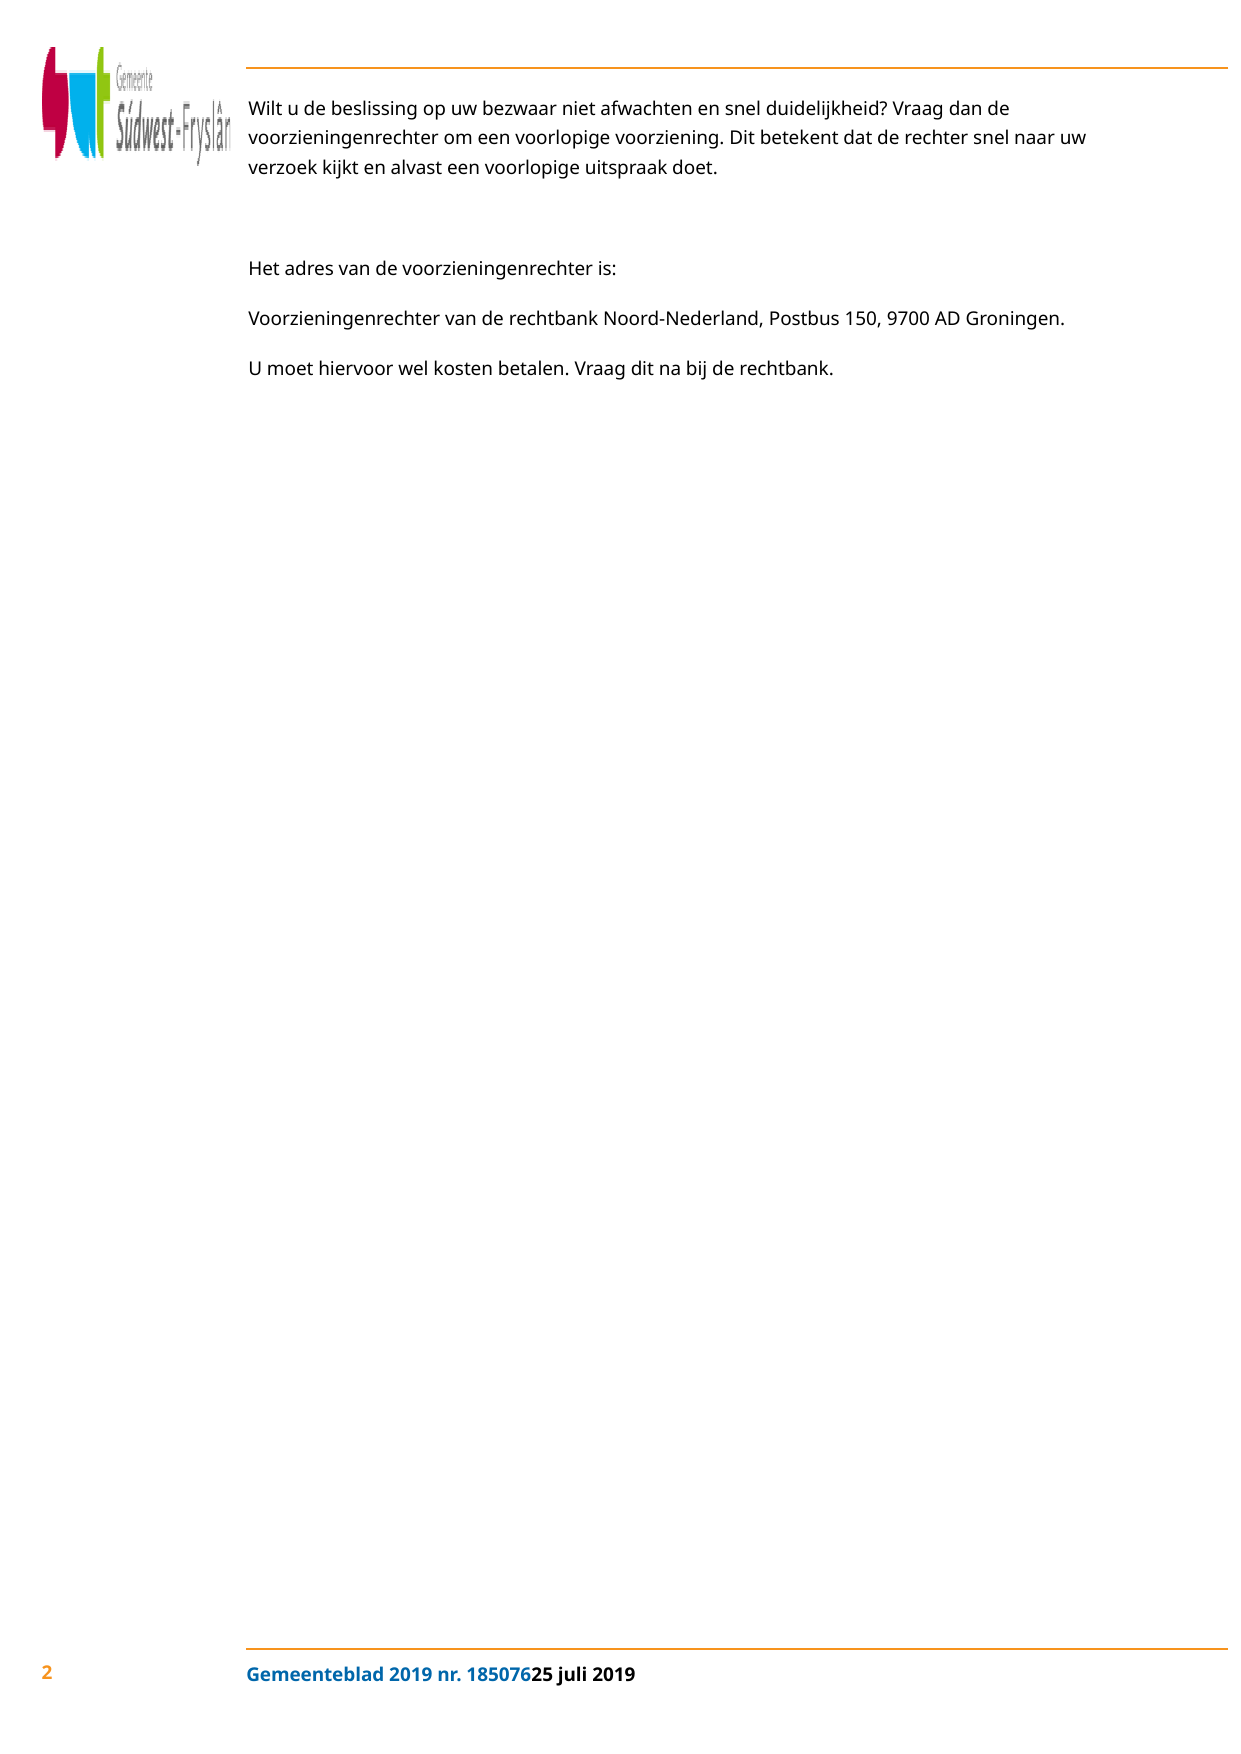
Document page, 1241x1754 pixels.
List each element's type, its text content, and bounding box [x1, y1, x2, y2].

picture [41, 47, 231, 172]
text Het adres van de voorzieningenrechter is: [248, 255, 1152, 281]
text U moet hiervoor wel kosten betalen. Vraag dit na bij de rechtbank. [248, 356, 1152, 381]
text Wilt u de beslissing op uw bezwaar niet afwachten en snel duidelijkheid? Vraag dan de voorzieningenrechter om een voorlopige voorziening. Dit betekent dat de rechter snel naar uw verzoek kijkt en alvast een voorlopige uitspraak doet. [248, 95, 1152, 180]
text Voorzieningenrechter van de rechtbank Noord-Nederland, Postbus 150, 9700 AD Groningen. [248, 305, 1152, 331]
